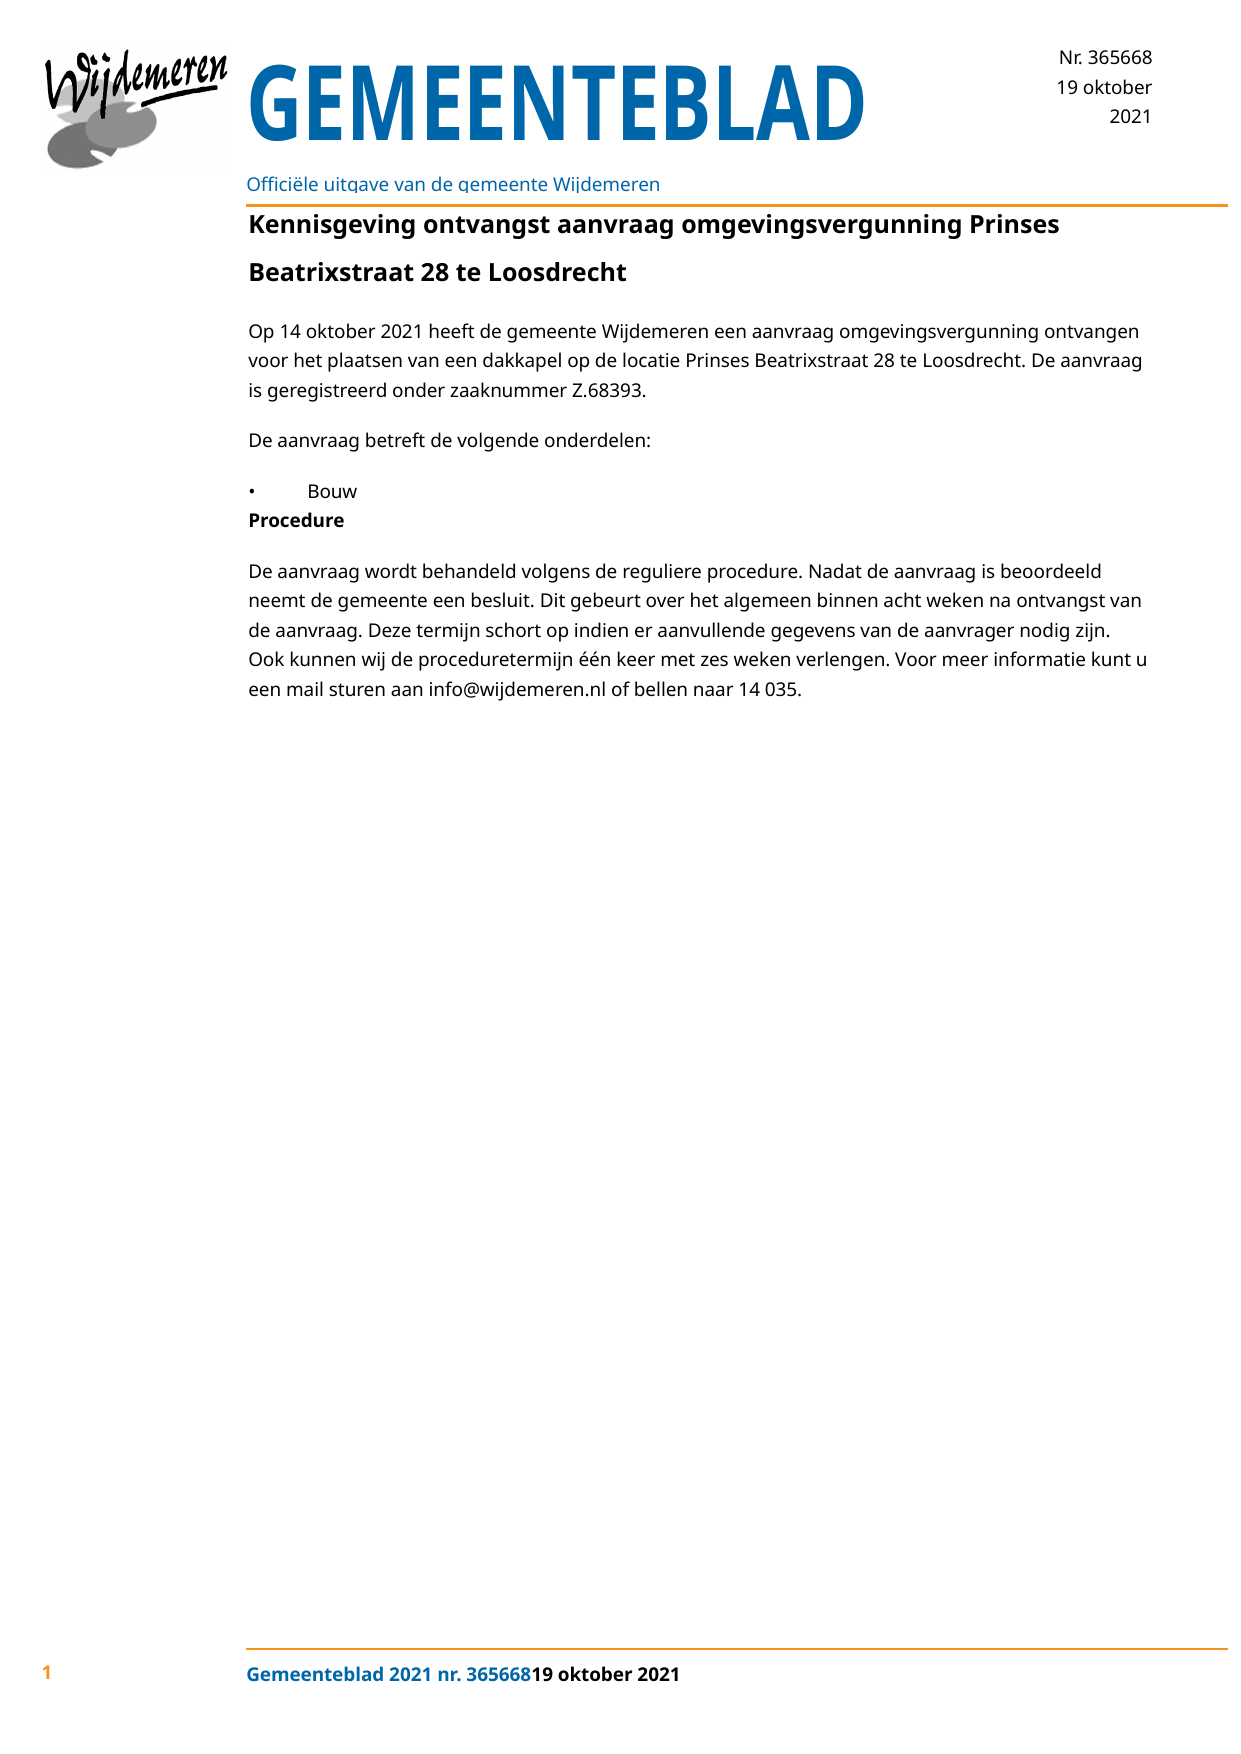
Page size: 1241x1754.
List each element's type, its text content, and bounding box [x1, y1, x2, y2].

text De aanvraag betreft de volgende onderdelen: [248, 427, 1152, 453]
list Bouw [248, 478, 1152, 504]
text Procedure [248, 507, 1152, 533]
text Kennisgeving ontvangst aanvraag omgevingsvergunning Prinses Beatrixstraat 28 te Loosdrecht [248, 207, 1152, 288]
text Op 14 oktober 2021 heeft de gemeente Wijdemeren een aanvraag omgevingsvergunning ontvangen voor het plaatsen van een dakkapel op de locatie Prinses Beatrixstraat 28 te Loosdrecht. De aanvraag is geregistreerd onder zaaknummer Z.68393. [248, 318, 1152, 403]
picture [41, 47, 231, 172]
text De aanvraag wordt behandeld volgens de reguliere procedure. Nadat de aanvraag is beoordeeld neemt de gemeente een besluit. Dit gebeurt over het algemeen binnen acht weken na ontvangst van de aanvraag. Deze termijn schort op indien er aanvullende gegevens van de aanvrager nodig zijn. Ook kunnen wij de proceduretermijn één keer met zes weken verlengen. Voor meer informatie kunt u een mail sturen aan info@wijdemeren.nl of bellen naar 14 035. [248, 558, 1152, 702]
